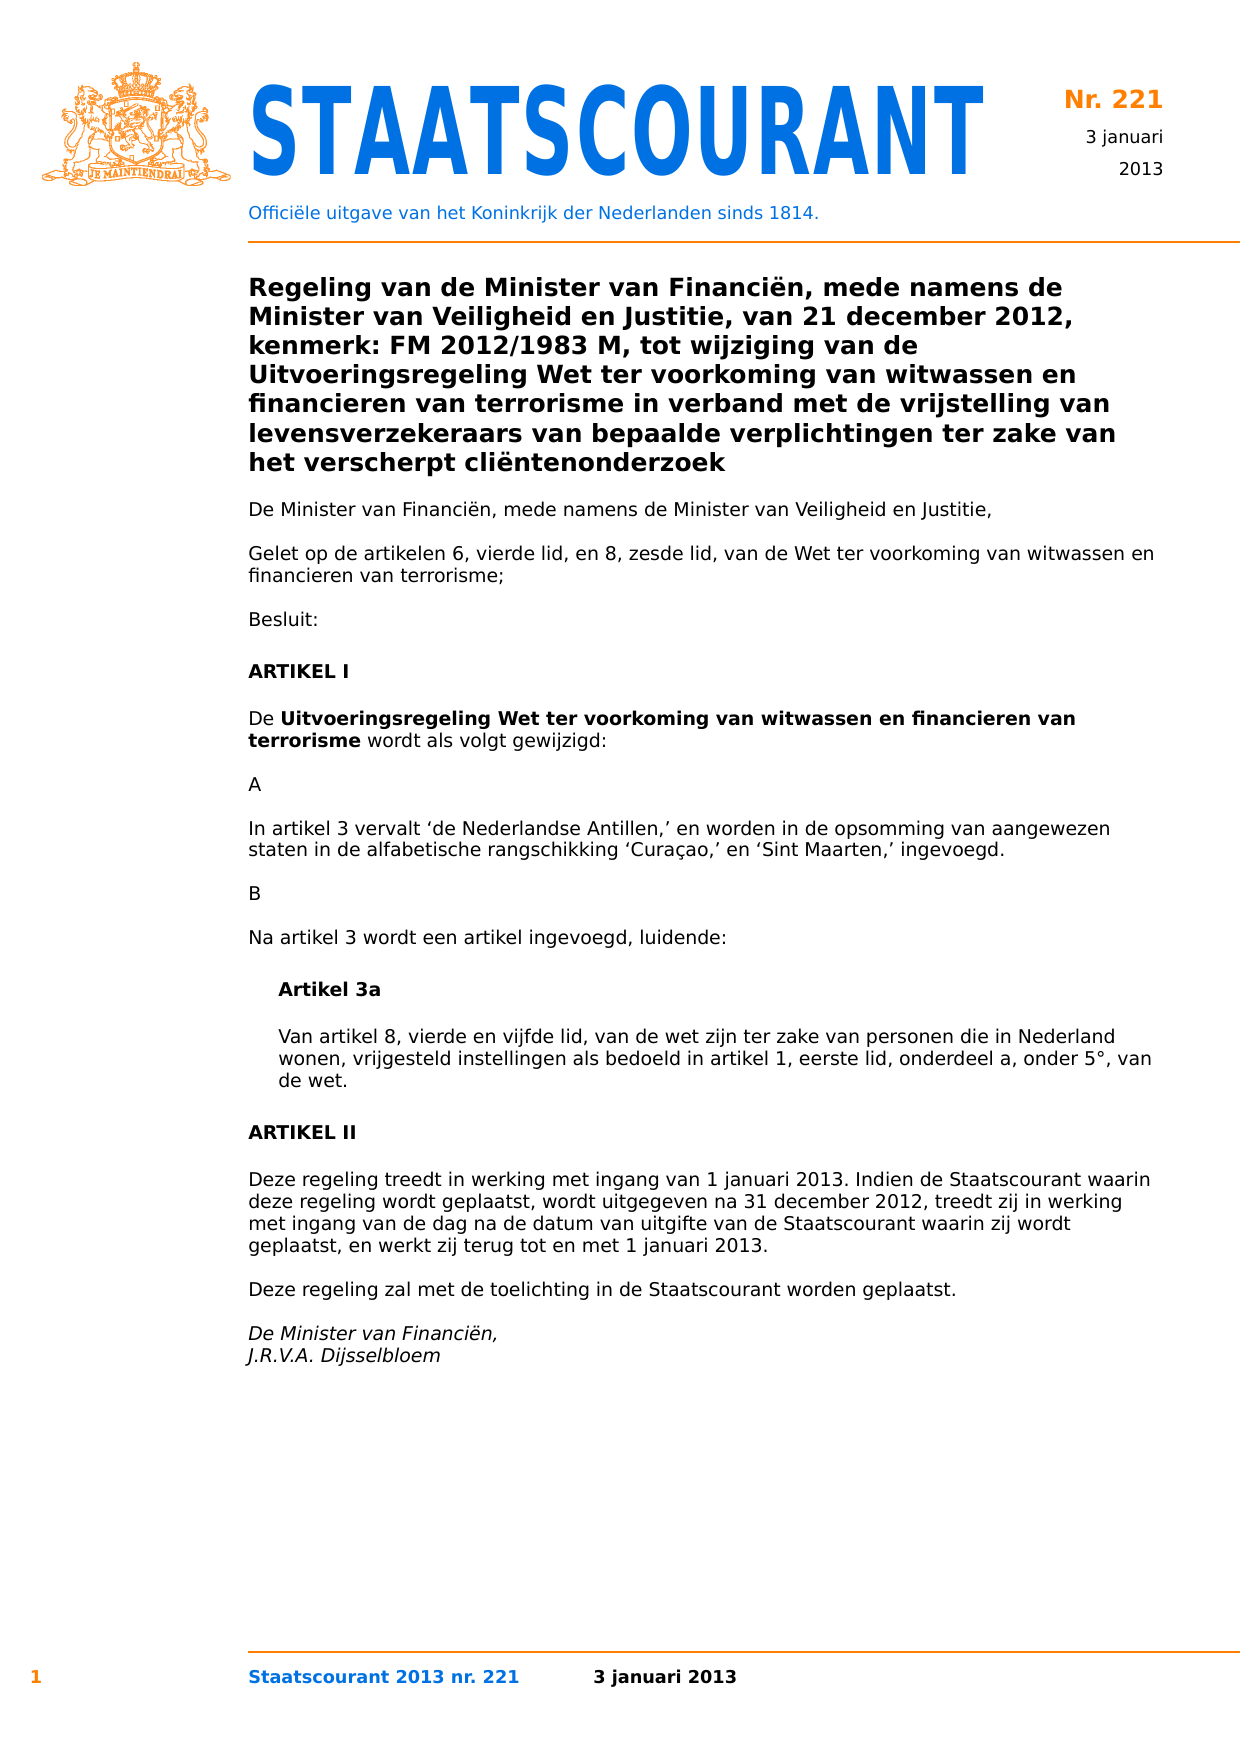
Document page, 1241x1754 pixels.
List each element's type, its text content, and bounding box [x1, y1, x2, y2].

table_header [25, 62, 248, 241]
table_cell 3 januari [998, 121, 1240, 153]
text De Minister van Financiën, mede namens de Minister van Veiligheid en Justitie, [248, 499, 1163, 521]
text Van artikel 8, vierde en vijfde lid, van de wet zijn ter zake van personen die in Nederland wonen, vrijgesteld instellingen als bedoeld in artikel 1, eerste lid, onderdeel a, onder 5°, van de wet. [278, 1026, 1163, 1092]
table_cell 2013 [998, 153, 1240, 203]
text De Uitvoeringsregeling Wet ter voorkoming van witwassen en financieren van terrorisme wordt als volgt gewijzigd: [248, 708, 1163, 752]
text Deze regeling treedt in werking met ingang van 1 januari 2013. Indien de Staatscourant waarin deze regeling wordt geplaatst, wordt uitgegeven na 31 december 2012, treedt zij in werking met ingang van de dag na de datum van uitgifte van de Staatscourant waarin zij wordt geplaatst, en werkt zij terug tot en met 1 januari 2013. [248, 1169, 1163, 1257]
table_header Nr. 221 [998, 62, 1240, 121]
table_cell Officiële uitgave van het Koninkrijk der Nederlanden sinds 1814. [248, 203, 1240, 241]
text Besluit: [248, 609, 1163, 631]
subtitle ARTIKEL II [248, 1122, 1163, 1144]
table_header STAATSCOURANT [248, 62, 998, 203]
text B [248, 883, 1163, 905]
text A [248, 773, 1163, 796]
text De Minister van Financiën, J.R.V.A. Dijsselbloem [248, 1323, 1163, 1367]
text Deze regeling zal met de toelichting in de Staatscourant worden geplaatst. [248, 1279, 1163, 1301]
text Na artikel 3 wordt een artikel ingevoegd, luidende: [248, 927, 1163, 949]
picture [41, 62, 231, 186]
subtitle Regeling van de Minister van Financiën, mede namens de Minister van Veiligheid en Justitie, van 21 december 2012, kenmerk: FM 2012/1983 M, tot wijziging van de Uitvoeringsregeling Wet ter voorkoming van witwassen en financieren van terrorisme in verband met de vrijstelling van levensverzekeraars van bepaalde verplichtingen ter zake van het verscherpt cliëntenonderzoek [248, 273, 1163, 477]
subtitle ARTIKEL I [248, 661, 1163, 683]
text Gelet op de artikelen 6, vierde lid, en 8, zesde lid, van de Wet ter voorkoming van witwassen en financieren van terrorisme; [248, 543, 1163, 587]
subtitle Artikel 3a [278, 979, 1163, 1001]
text In artikel 3 vervalt ‘de Nederlandse Antillen,’ en worden in de opsomming van aangewezen staten in de alfabetische rangschikking ‘Curaçao,’ en ‘Sint Maarten,’ ingevoegd. [248, 817, 1163, 861]
